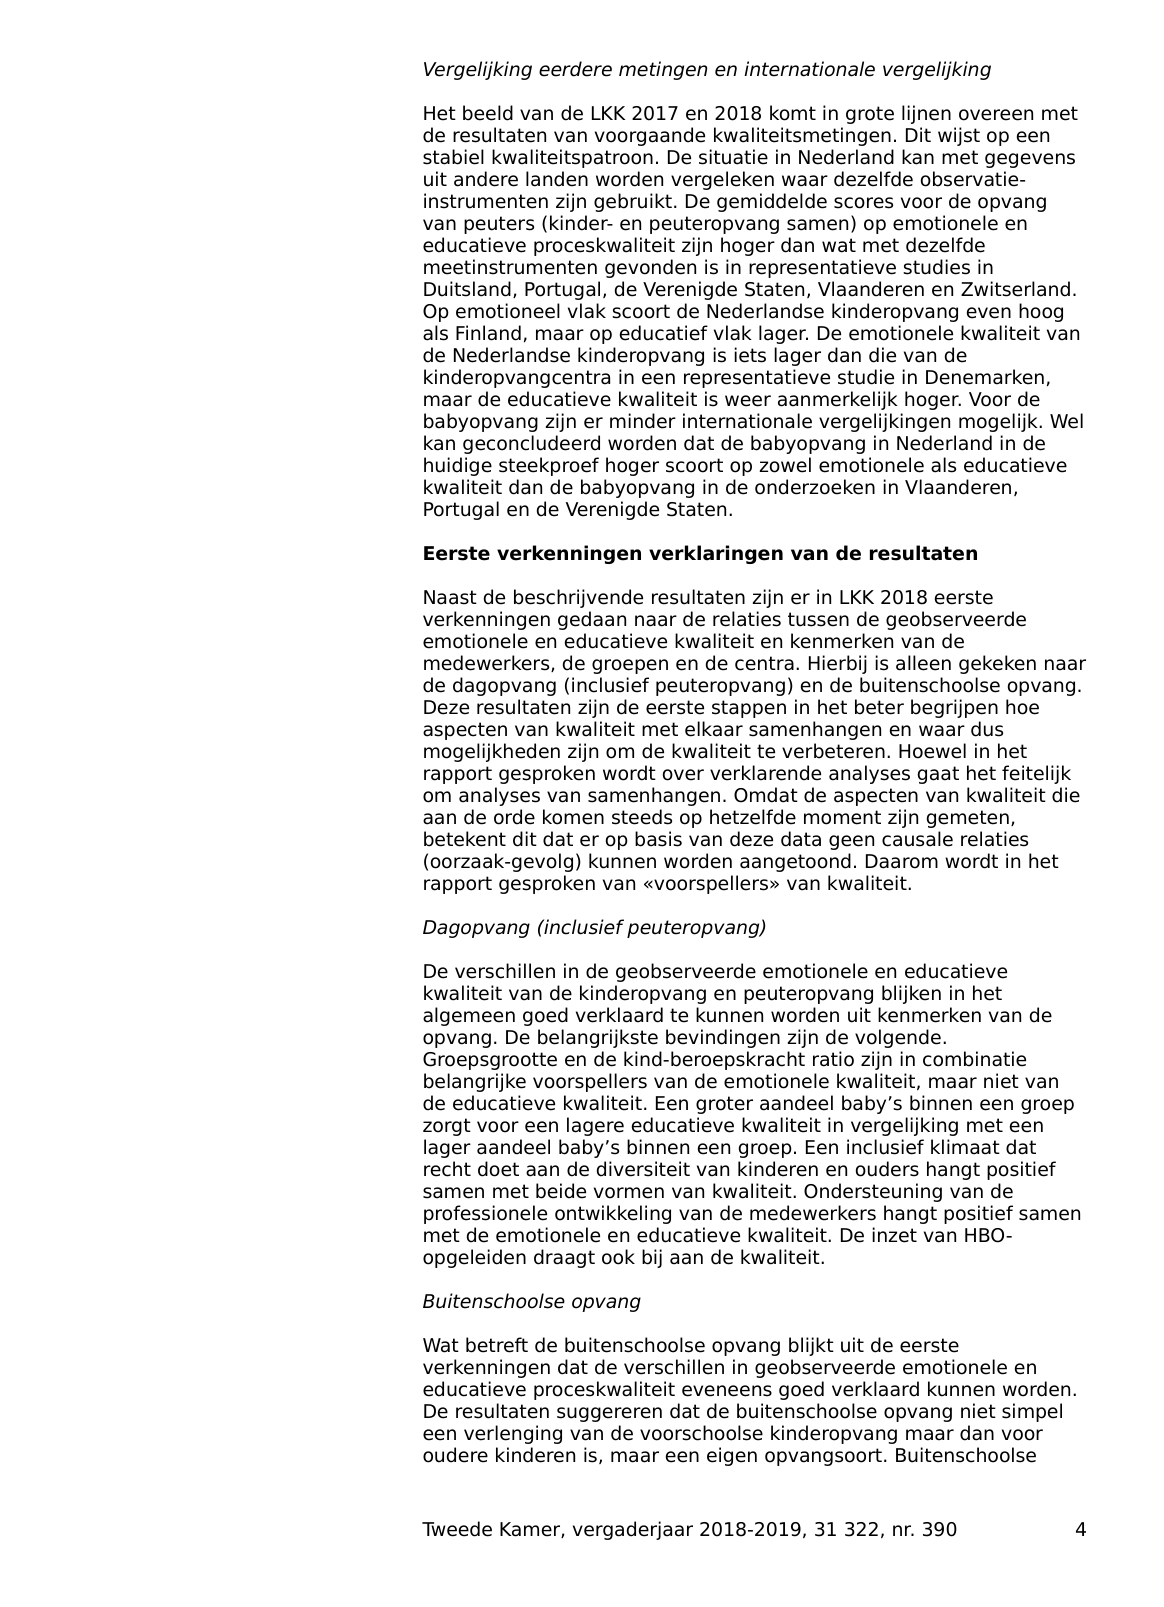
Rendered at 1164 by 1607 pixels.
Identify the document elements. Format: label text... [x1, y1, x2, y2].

subtitle Buitenschoolse opvang [422, 1291, 1087, 1313]
subtitle Vergelijking eerdere metingen en internationale vergelijking [422, 59, 1087, 81]
subtitle Dagopvang (inclusief peuteropvang) [422, 917, 1087, 939]
subtitle Eerste verkenningen verklaringen van de resultaten [422, 543, 1087, 565]
text De verschillen in de geobserveerde emotionele en educatieve kwaliteit van de kinderopvang en peuteropvang blijken in het algemeen goed verklaard te kunnen worden uit kenmerken van de opvang. De belangrijkste bevindingen zijn de volgende. Groepsgrootte en de kind-beroepskracht ratio zijn in combinatie belangrijke voorspellers van de emotionele kwaliteit, maar niet van de educatieve kwaliteit. Een groter aandeel baby’s binnen een groep zorgt voor een lagere educatieve kwaliteit in vergelijking met een lager aandeel baby’s binnen een groep. Een inclusief klimaat dat recht doet aan de diversiteit van kinderen en ouders hangt positief samen met beide vormen van kwaliteit. Ondersteuning van de professionele ontwikkeling van de medewerkers hangt positief samen met de emotionele en educatieve kwaliteit. De inzet van HBO-opgeleiden draagt ook bij aan de kwaliteit. [422, 961, 1087, 1269]
text Het beeld van de LKK 2017 en 2018 komt in grote lijnen overeen met de resultaten van voorgaande kwaliteitsmetingen. Dit wijst op een stabiel kwaliteitspatroon. De situatie in Nederland kan met gegevens uit andere landen worden vergeleken waar dezelfde observatie-instrumenten zijn gebruikt. De gemiddelde scores voor de opvang van peuters (kinder- en peuteropvang samen) op emotionele en educatieve proceskwaliteit zijn hoger dan wat met dezelfde meetinstrumenten gevonden is in representatieve studies in Duitsland, Portugal, de Verenigde Staten, Vlaanderen en Zwitserland. Op emotioneel vlak scoort de Nederlandse kinderopvang even hoog als Finland, maar op educatief vlak lager. De emotionele kwaliteit van de Nederlandse kinderopvang is iets lager dan die van de kinderopvangcentra in een representatieve studie in Denemarken, maar de educatieve kwaliteit is weer aanmerkelijk hoger. Voor de babyopvang zijn er minder internationale vergelijkingen mogelijk. Wel kan geconcludeerd worden dat de babyopvang in Nederland in de huidige steekproef hoger scoort op zowel emotionele als educatieve kwaliteit dan de babyopvang in de onderzoeken in Vlaanderen, Portugal en de Verenigde Staten. [422, 103, 1087, 521]
text Wat betreft de buitenschoolse opvang blijkt uit de eerste verkenningen dat de verschillen in geobserveerde emotionele en educatieve proceskwaliteit eveneens goed verklaard kunnen worden. De resultaten suggereren dat de buitenschoolse opvang niet simpel een verlenging van de voorschoolse kinderopvang maar dan voor oudere kinderen is, maar een eigen opvangsoort. Buitenschoolse [422, 1335, 1087, 1467]
text Naast de beschrijvende resultaten zijn er in LKK 2018 eerste verkenningen gedaan naar de relaties tussen de geobserveerde emotionele en educatieve kwaliteit en kenmerken van de medewerkers, de groepen en de centra. Hierbij is alleen gekeken naar de dagopvang (inclusief peuteropvang) en de buitenschoolse opvang. Deze resultaten zijn de eerste stappen in het beter begrijpen hoe aspecten van kwaliteit met elkaar samenhangen en waar dus mogelijkheden zijn om de kwaliteit te verbeteren. Hoewel in het rapport gesproken wordt over verklarende analyses gaat het feitelijk om analyses van samenhangen. Omdat de aspecten van kwaliteit die aan de orde komen steeds op hetzelfde moment zijn gemeten, betekent dit dat er op basis van deze data geen causale relaties (oorzaak-gevolg) kunnen worden aangetoond. Daarom wordt in het rapport gesproken van «voorspellers» van kwaliteit. [422, 587, 1087, 895]
